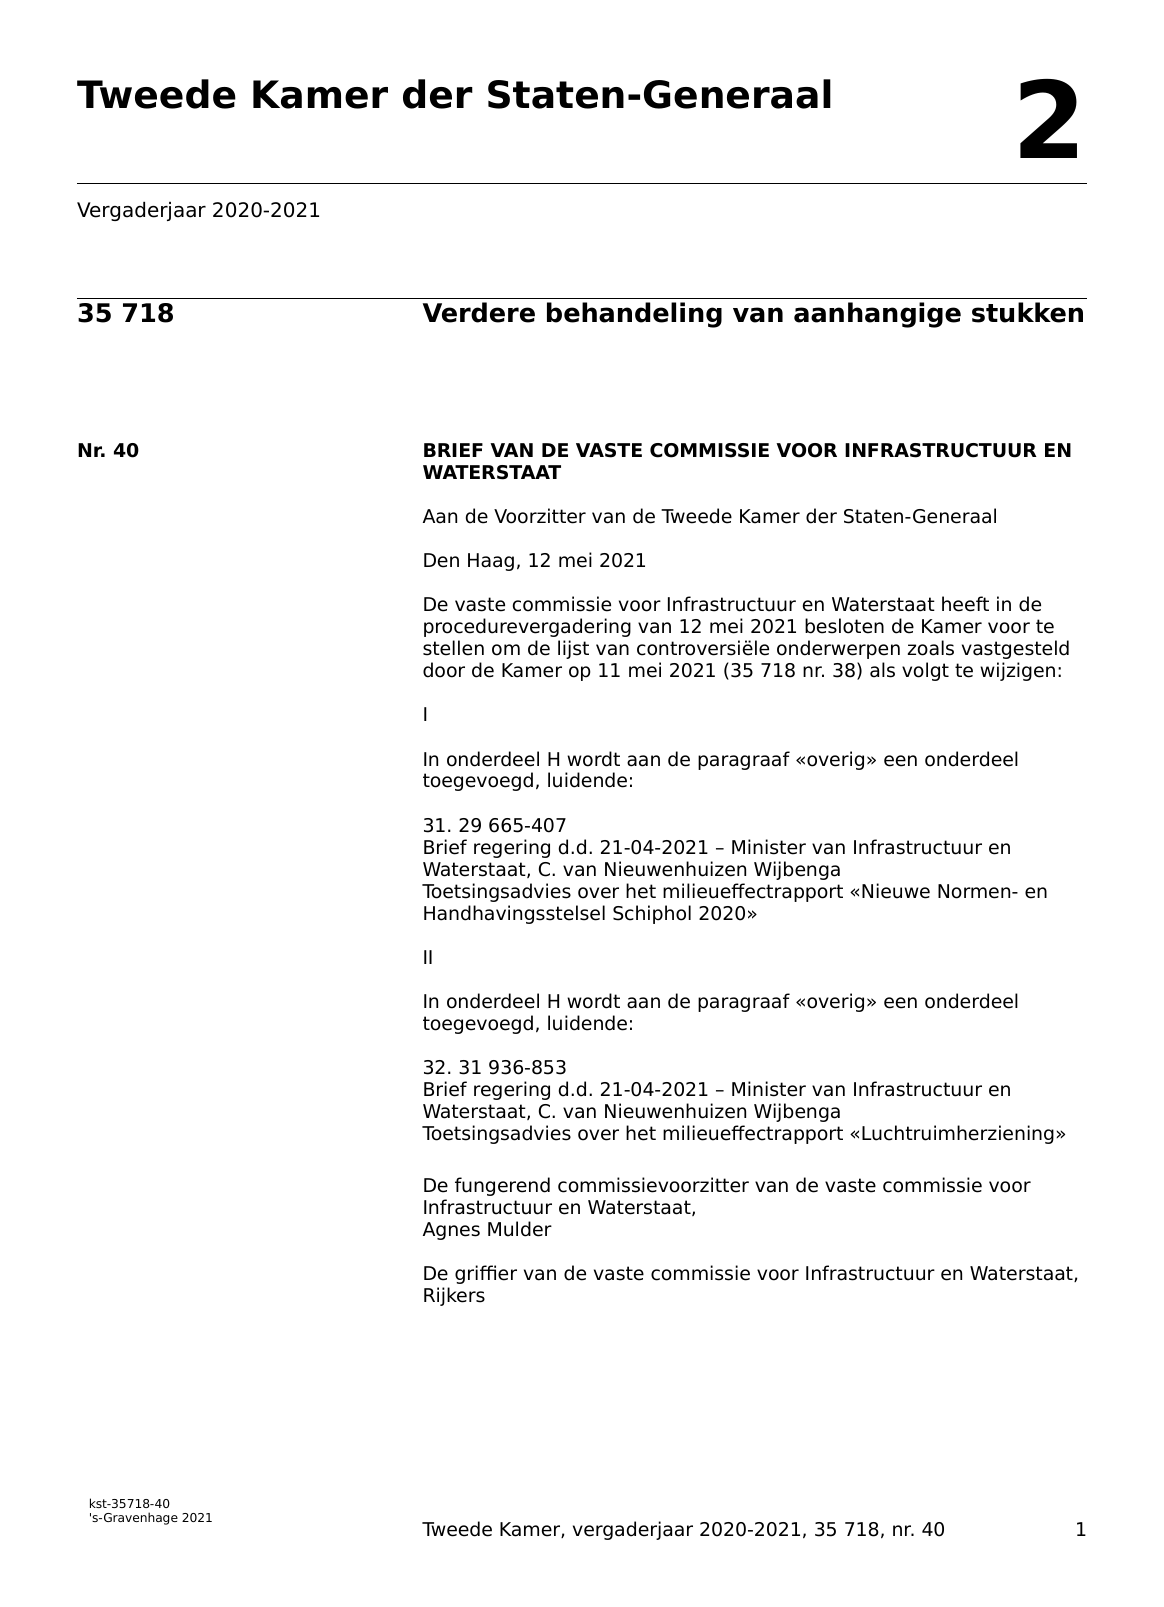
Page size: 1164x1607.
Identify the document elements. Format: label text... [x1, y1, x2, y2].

subtitle II [422, 947, 1087, 969]
text 31. 29 665-407 [422, 814, 1087, 837]
text Toetsingsadvies over het milieueffectrapport «Nieuwe Normen- en Handhavingsstelsel Schiphol 2020» [422, 881, 1087, 924]
text De griffier van de vaste commissie voor Infrastructuur en Waterstaat, Rijkers [422, 1263, 1087, 1307]
text 32. 31 936-853 [422, 1057, 1087, 1079]
text In onderdeel H wordt aan de paragraaf «overig» een onderdeel toegevoegd, luidende: [422, 748, 1087, 792]
text Brief regering d.d. 21-04-2021 – Minister van Infrastructuur en Waterstaat, C. van Nieuwenhuizen Wijbenga [422, 837, 1087, 881]
text De fungerend commissievoorzitter van de vaste commissie voor Infrastructuur en Waterstaat, Agnes Mulder [422, 1175, 1087, 1241]
subtitle I [422, 704, 1087, 726]
text Brief regering d.d. 21-04-2021 – Minister van Infrastructuur en Waterstaat, C. van Nieuwenhuizen Wijbenga [422, 1079, 1087, 1123]
table_header Tweede Kamer der Staten-Generaal [77, 59, 886, 183]
text In onderdeel H wordt aan de paragraaf «overig» een onderdeel toegevoegd, luidende: [422, 991, 1087, 1035]
text Toetsingsadvies over het milieueffectrapport «Luchtruimherziening» [422, 1123, 1087, 1145]
table_header 2 [886, 59, 1087, 183]
subtitle Nr. 40 BRIEF VAN DE VASTE COMMISSIE VOOR INFRASTRUCTUUR EN WATERSTAAT [77, 440, 1087, 484]
text Aan de Voorzitter van de Tweede Kamer der Staten-Generaal [422, 506, 1087, 528]
text 's-Gravenhage 2021 [88, 1511, 323, 1525]
text De vaste commissie voor Infrastructuur en Waterstaat heeft in de procedurevergadering van 12 mei 2021 besloten de Kamer voor te stellen om de lijst van controversiële onderwerpen zoals vastgesteld door de Kamer op 11 mei 2021 (35 718 nr. 38) als volgt te wijzigen: [422, 594, 1087, 682]
text kst-35718-40 [88, 1497, 323, 1511]
text Den Haag, 12 mei 2021 [422, 550, 1087, 572]
subtitle 35 718 Verdere behandeling van aanhangige stukken [77, 299, 1087, 329]
table_cell Vergaderjaar 2020-2021 [77, 184, 1087, 298]
